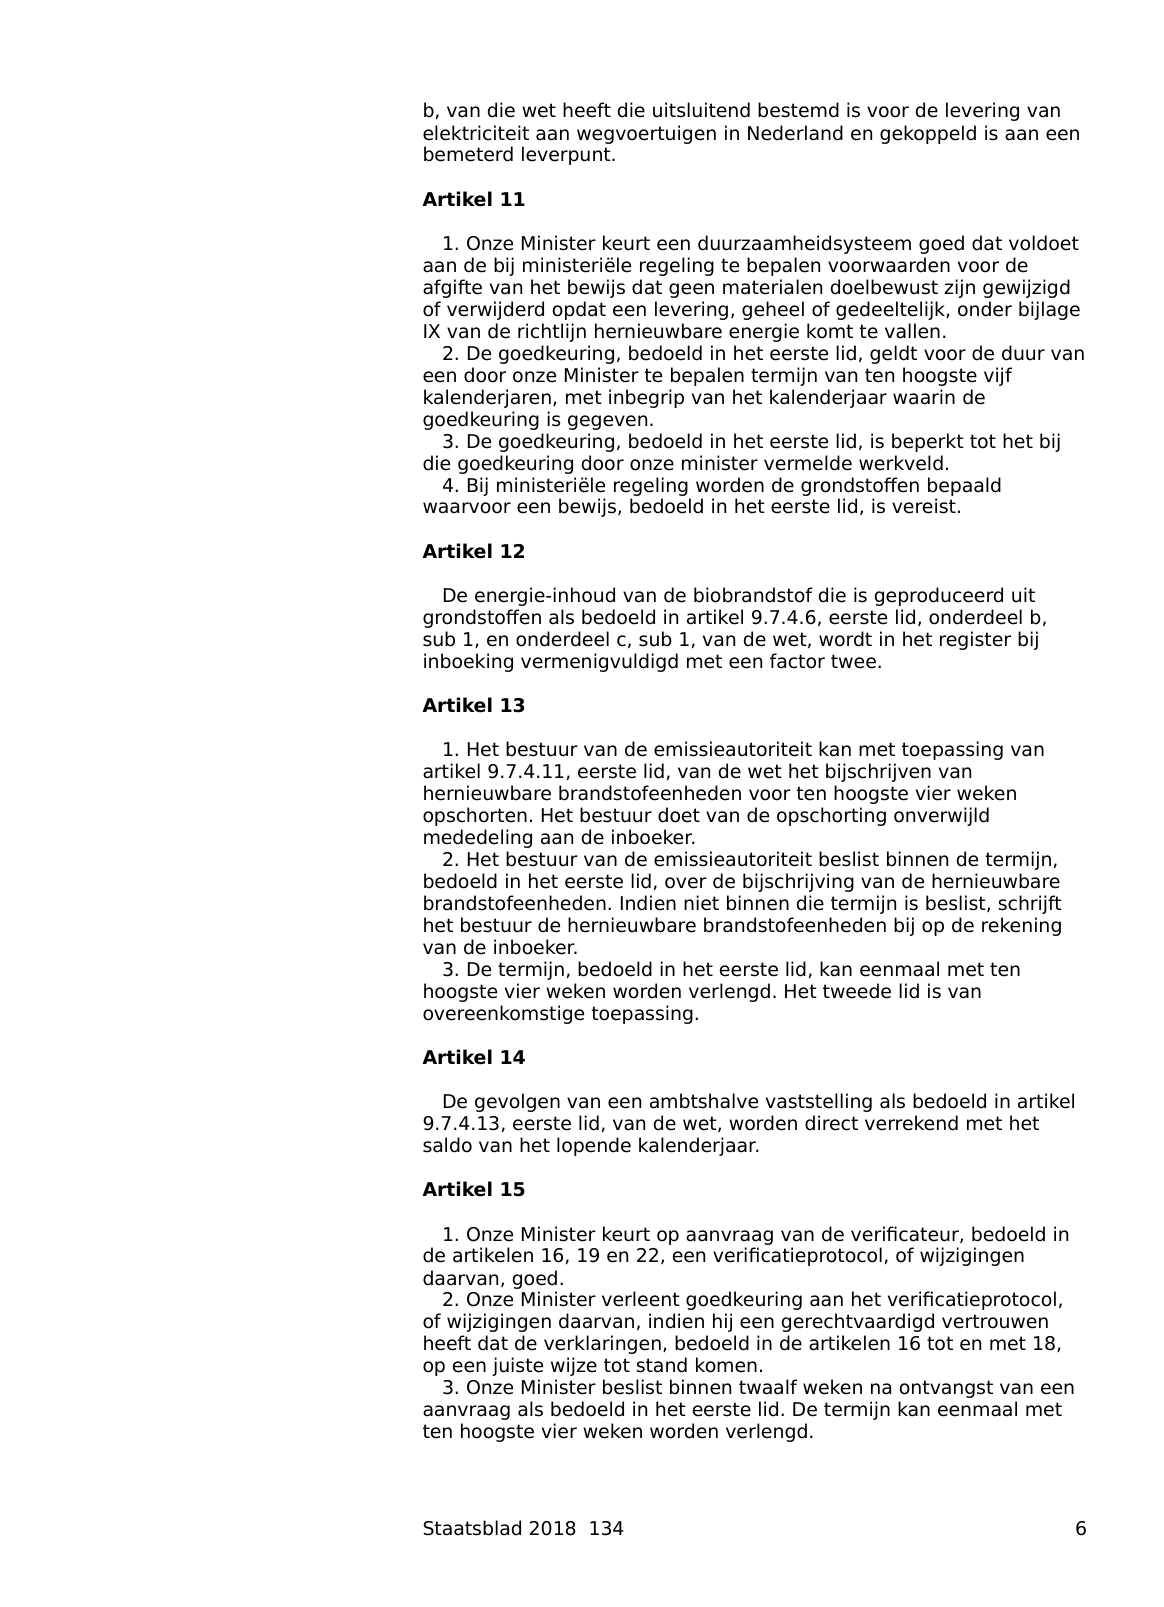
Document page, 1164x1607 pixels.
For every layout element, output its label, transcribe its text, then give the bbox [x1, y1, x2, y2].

text 3. Onze Minister beslist binnen twaalf weken na ontvangst van een aanvraag als bedoeld in het eerste lid. De termijn kan eenmaal met ten hoogste vier weken worden verlengd. [422, 1377, 1087, 1443]
subtitle Artikel 15 [422, 1179, 1087, 1201]
text 1. Onze Minister keurt op aanvraag van de verificateur, bedoeld in de artikelen 16, 19 en 22, een verificatieprotocol, of wijzigingen daarvan, goed. [422, 1223, 1087, 1289]
text De energie-inhoud van de biobrandstof die is geproduceerd uit grondstoffen als bedoeld in artikel 9.7.4.6, eerste lid, onderdeel b, sub 1, en onderdeel c, sub 1, van de wet, wordt in het register bij inboeking vermenigvuldigd met een factor twee. [422, 585, 1087, 673]
text De gevolgen van een ambtshalve vaststelling als bedoeld in artikel 9.7.4.13, eerste lid, van de wet, worden direct verrekend met het saldo van het lopende kalenderjaar. [422, 1091, 1087, 1157]
subtitle Artikel 14 [422, 1047, 1087, 1069]
text 3. De goedkeuring, bedoeld in het eerste lid, is beperkt tot het bij die goedkeuring door onze minister vermelde werkveld. [422, 431, 1087, 474]
subtitle Artikel 11 [422, 188, 1087, 211]
text 3. De termijn, bedoeld in het eerste lid, kan eenmaal met ten hoogste vier weken worden verlengd. Het tweede lid is van overeenkomstige toepassing. [422, 959, 1087, 1025]
text 2. De goedkeuring, bedoeld in het eerste lid, geldt voor de duur van een door onze Minister te bepalen termijn van ten hoogste vijf kalenderjaren, met inbegrip van het kalenderjaar waarin de goedkeuring is gegeven. [422, 343, 1087, 431]
text b, van die wet heeft die uitsluitend bestemd is voor de levering van elektriciteit aan wegvoertuigen in Nederland en gekoppeld is aan een bemeterd leverpunt. [422, 100, 1087, 166]
text 1. Onze Minister keurt een duurzaamheidsysteem goed dat voldoet aan de bij ministeriële regeling te bepalen voorwaarden voor de afgifte van het bewijs dat geen materialen doelbewust zijn gewijzigd of verwijderd opdat een levering, geheel of gedeeltelijk, onder bijlage IX van de richtlijn hernieuwbare energie komt te vallen. [422, 233, 1087, 343]
text 1. Het bestuur van de emissieautoriteit kan met toepassing van artikel 9.7.4.11, eerste lid, van de wet het bijschrijven van hernieuwbare brandstofeenheden voor ten hoogste vier weken opschorten. Het bestuur doet van de opschorting onverwijld mededeling aan de inboeker. [422, 739, 1087, 849]
text 4. Bij ministeriële regeling worden de grondstoffen bepaald waarvoor een bewijs, bedoeld in het eerste lid, is vereist. [422, 474, 1087, 518]
text 2. Onze Minister verleent goedkeuring aan het verificatieprotocol, of wijzigingen daarvan, indien hij een gerechtvaardigd vertrouwen heeft dat de verklaringen, bedoeld in de artikelen 16 tot en met 18, op een juiste wijze tot stand komen. [422, 1289, 1087, 1377]
subtitle Artikel 12 [422, 541, 1087, 563]
text 2. Het bestuur van de emissieautoriteit beslist binnen de termijn, bedoeld in het eerste lid, over de bijschrijving van de hernieuwbare brandstofeenheden. Indien niet binnen die termijn is beslist, schrijft het bestuur de hernieuwbare brandstofeenheden bij op de rekening van de inboeker. [422, 849, 1087, 959]
subtitle Artikel 13 [422, 695, 1087, 717]
